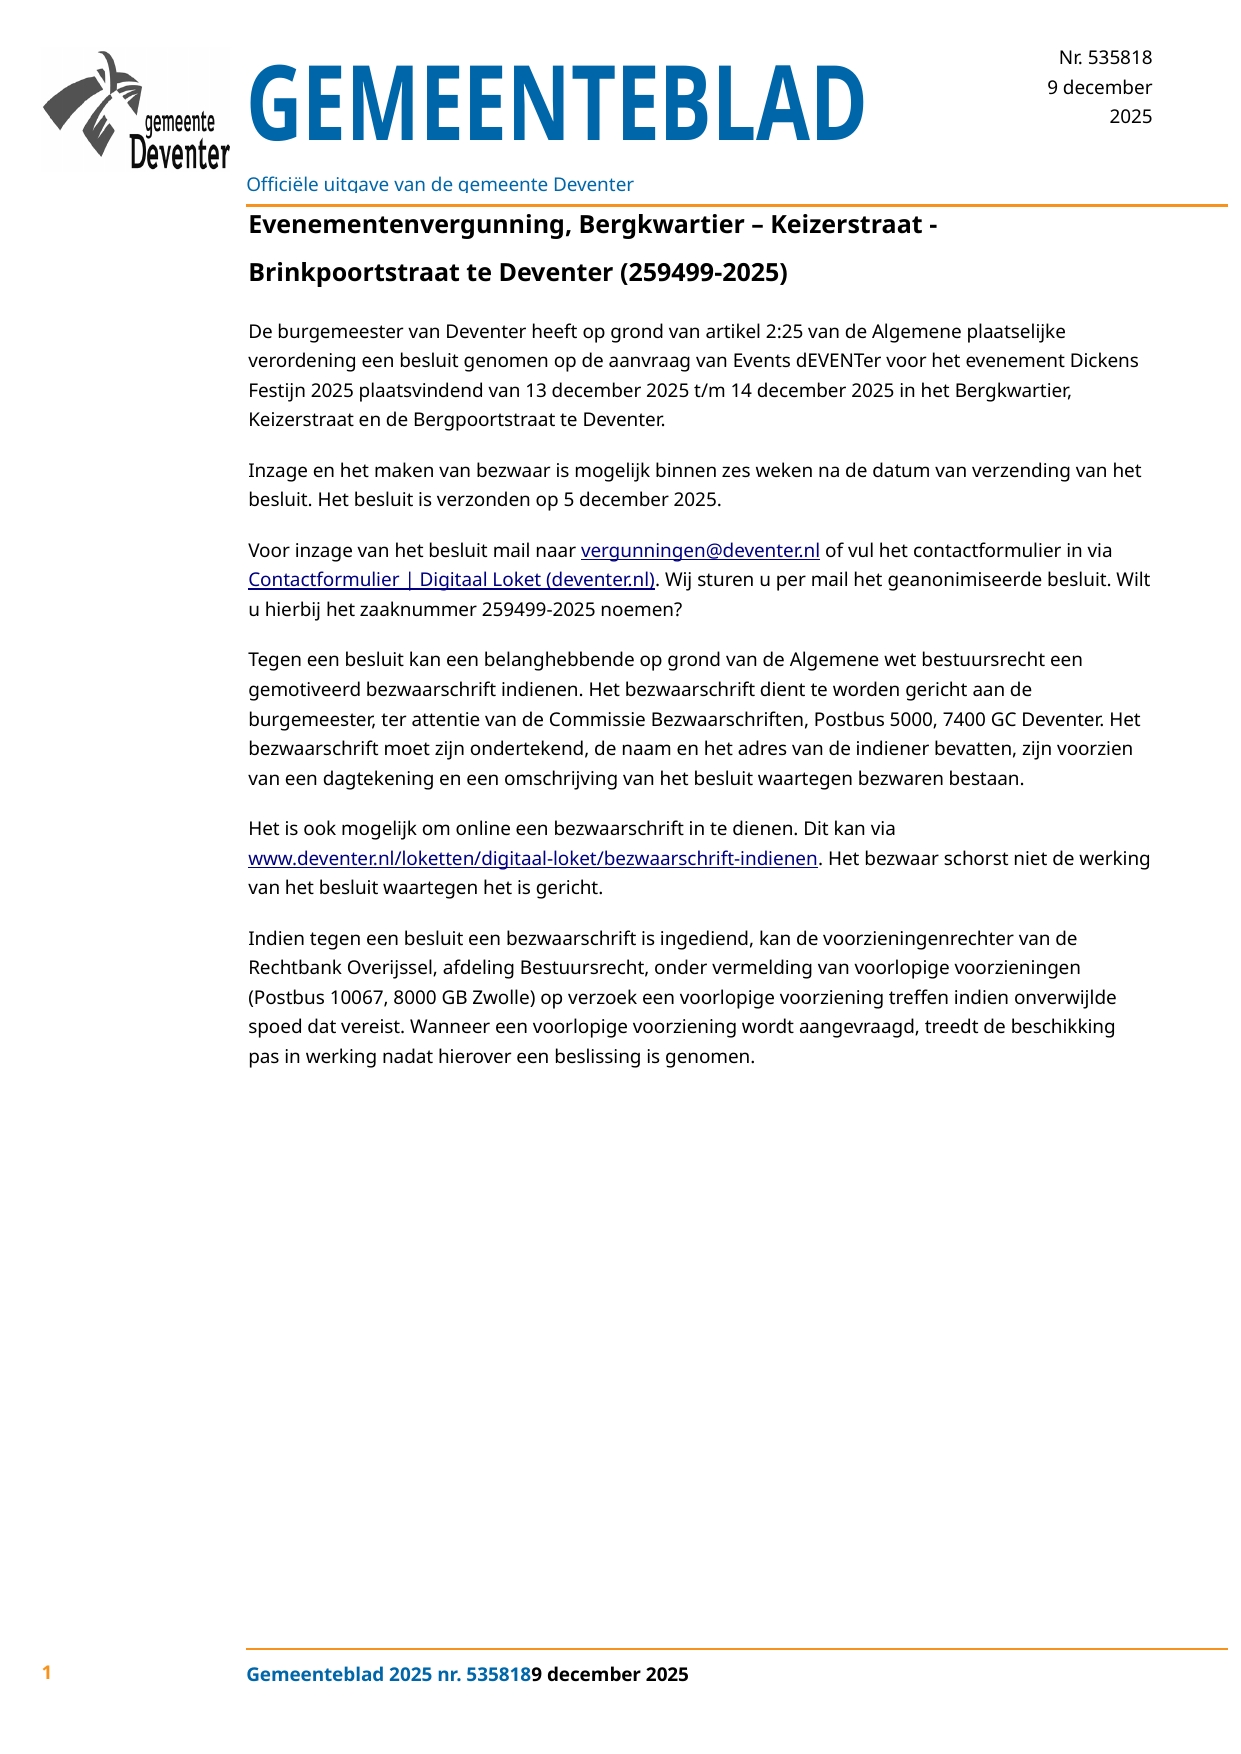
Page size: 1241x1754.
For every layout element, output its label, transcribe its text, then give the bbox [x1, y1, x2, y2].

text Indien tegen een besluit een bezwaarschrift is ingediend, kan de voorzieningenrechter van de Rechtbank Overijssel, afdeling Bestuursrecht, onder vermelding van voorlopige voorzieningen (Postbus 10067, 8000 GB Zwolle) op verzoek een voorlopige voorziening treffen indien onverwijlde spoed dat vereist. Wanneer een voorlopige voorziening wordt aangevraagd, treedt de beschikking pas in werking nadat hierover een beslissing is genomen. [248, 925, 1152, 1069]
text Inzage en het maken van bezwaar is mogelijk binnen zes weken na de datum van verzending van het besluit. Het besluit is verzonden op 5 december 2025. [248, 457, 1152, 512]
picture [41, 47, 231, 172]
text Tegen een besluit kan een belanghebbende op grond van de Algemene wet bestuursrecht een gemotiveerd bezwaarschrift indienen. Het bezwaarschrift dient te worden gericht aan de burgemeester, ter attentie van de Commissie Bezwaarschriften, Postbus 5000, 7400 GC Deventer. Het bezwaarschrift moet zijn ondertekend, de naam en het adres van de indiener bevatten, zijn voorzien van een dagtekening en een omschrijving van het besluit waartegen bezwaren bestaan. [248, 647, 1152, 791]
text Voor inzage van het besluit mail naar vergunningen@deventer.nl of vul het contactformulier in via Contactformulier | Digitaal Loket (deventer.nl). Wij sturen u per mail het geanonimiseerde besluit. Wilt u hierbij het zaaknummer 259499-2025 noemen? [248, 537, 1152, 622]
text Evenementenvergunning, Bergkwartier – Keizerstraat - Brinkpoortstraat te Deventer (259499-2025) [248, 207, 1152, 288]
text Het is ook mogelijk om online een bezwaarschrift in te dienen. Dit kan via www.deventer.nl/loketten/digitaal-loket/bezwaarschrift-indienen. Het bezwaar schorst niet de werking van het besluit waartegen het is gericht. [248, 815, 1152, 900]
text De burgemeester van Deventer heeft op grond van artikel 2:25 van de Algemene plaatselijke verordening een besluit genomen op de aanvraag van Events dEVENTer voor het evenement Dickens Festijn 2025 plaatsvindend van 13 december 2025 t/m 14 december 2025 in het Bergkwartier, Keizerstraat en de Bergpoortstraat te Deventer. [248, 318, 1152, 432]
